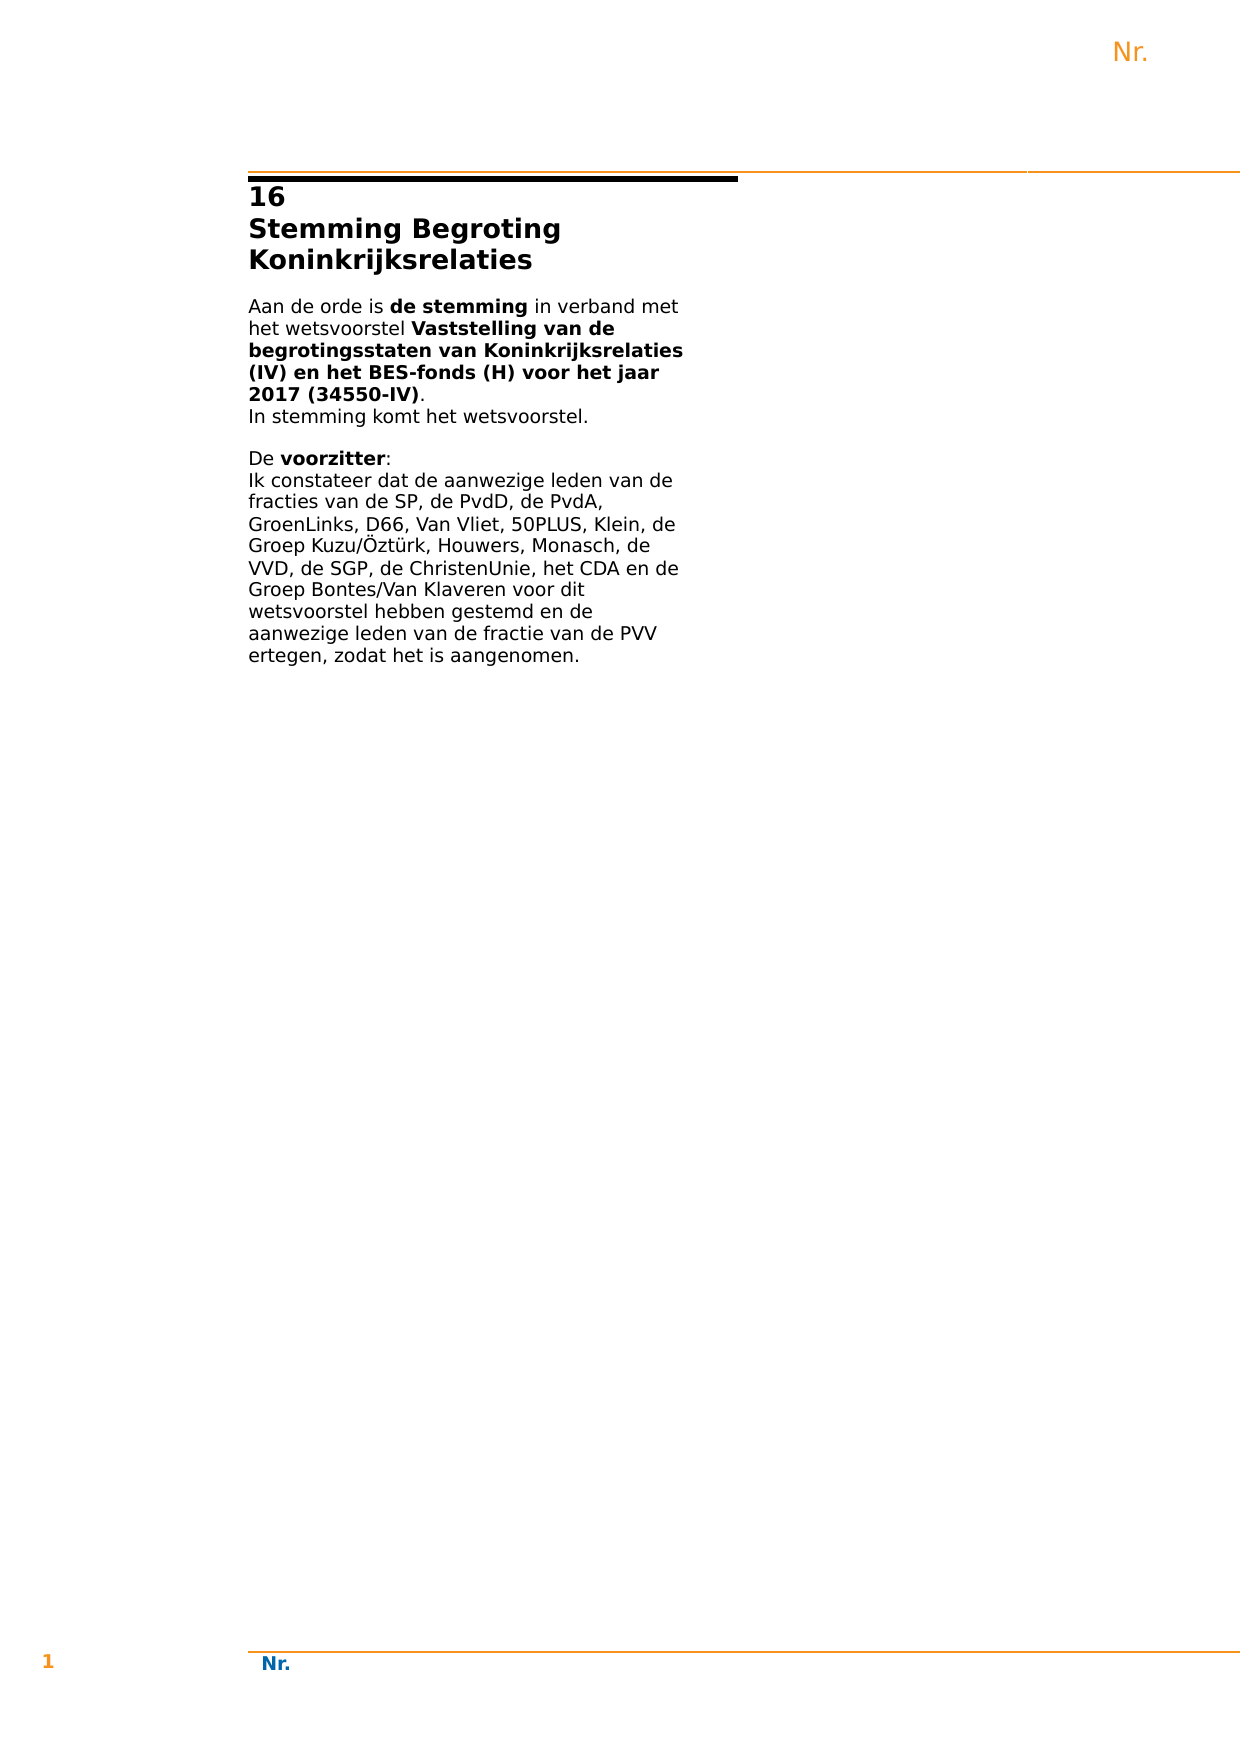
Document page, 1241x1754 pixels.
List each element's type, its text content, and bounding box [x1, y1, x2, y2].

text Aan de orde is de stemming in verband met het wetsvoorstel Vaststelling van de begrotingsstaten van Koninkrijksrelaties (IV) en het BES-fonds (H) voor het jaar 2017 (34550-IV). [248, 296, 691, 406]
title 16 Stemming Begroting Koninkrijksrelaties [248, 182, 691, 276]
text De voorzitter: [248, 447, 691, 469]
text In stemming komt het wetsvoorstel. [248, 406, 691, 427]
text Ik constateer dat de aanwezige leden van de fracties van de SP, de PvdD, de PvdA, GroenLinks, D66, Van Vliet, 50PLUS, Klein, de Groep Kuzu/Öztürk, Houwers, Monasch, de VVD, de SGP, de ChristenUnie, het CDA en de Groep Bontes/Van Klaveren voor dit wetsvoorstel hebben gestemd en de aanwezige leden van de fractie van de PVV ertegen, zodat het is aangenomen. [248, 469, 691, 667]
